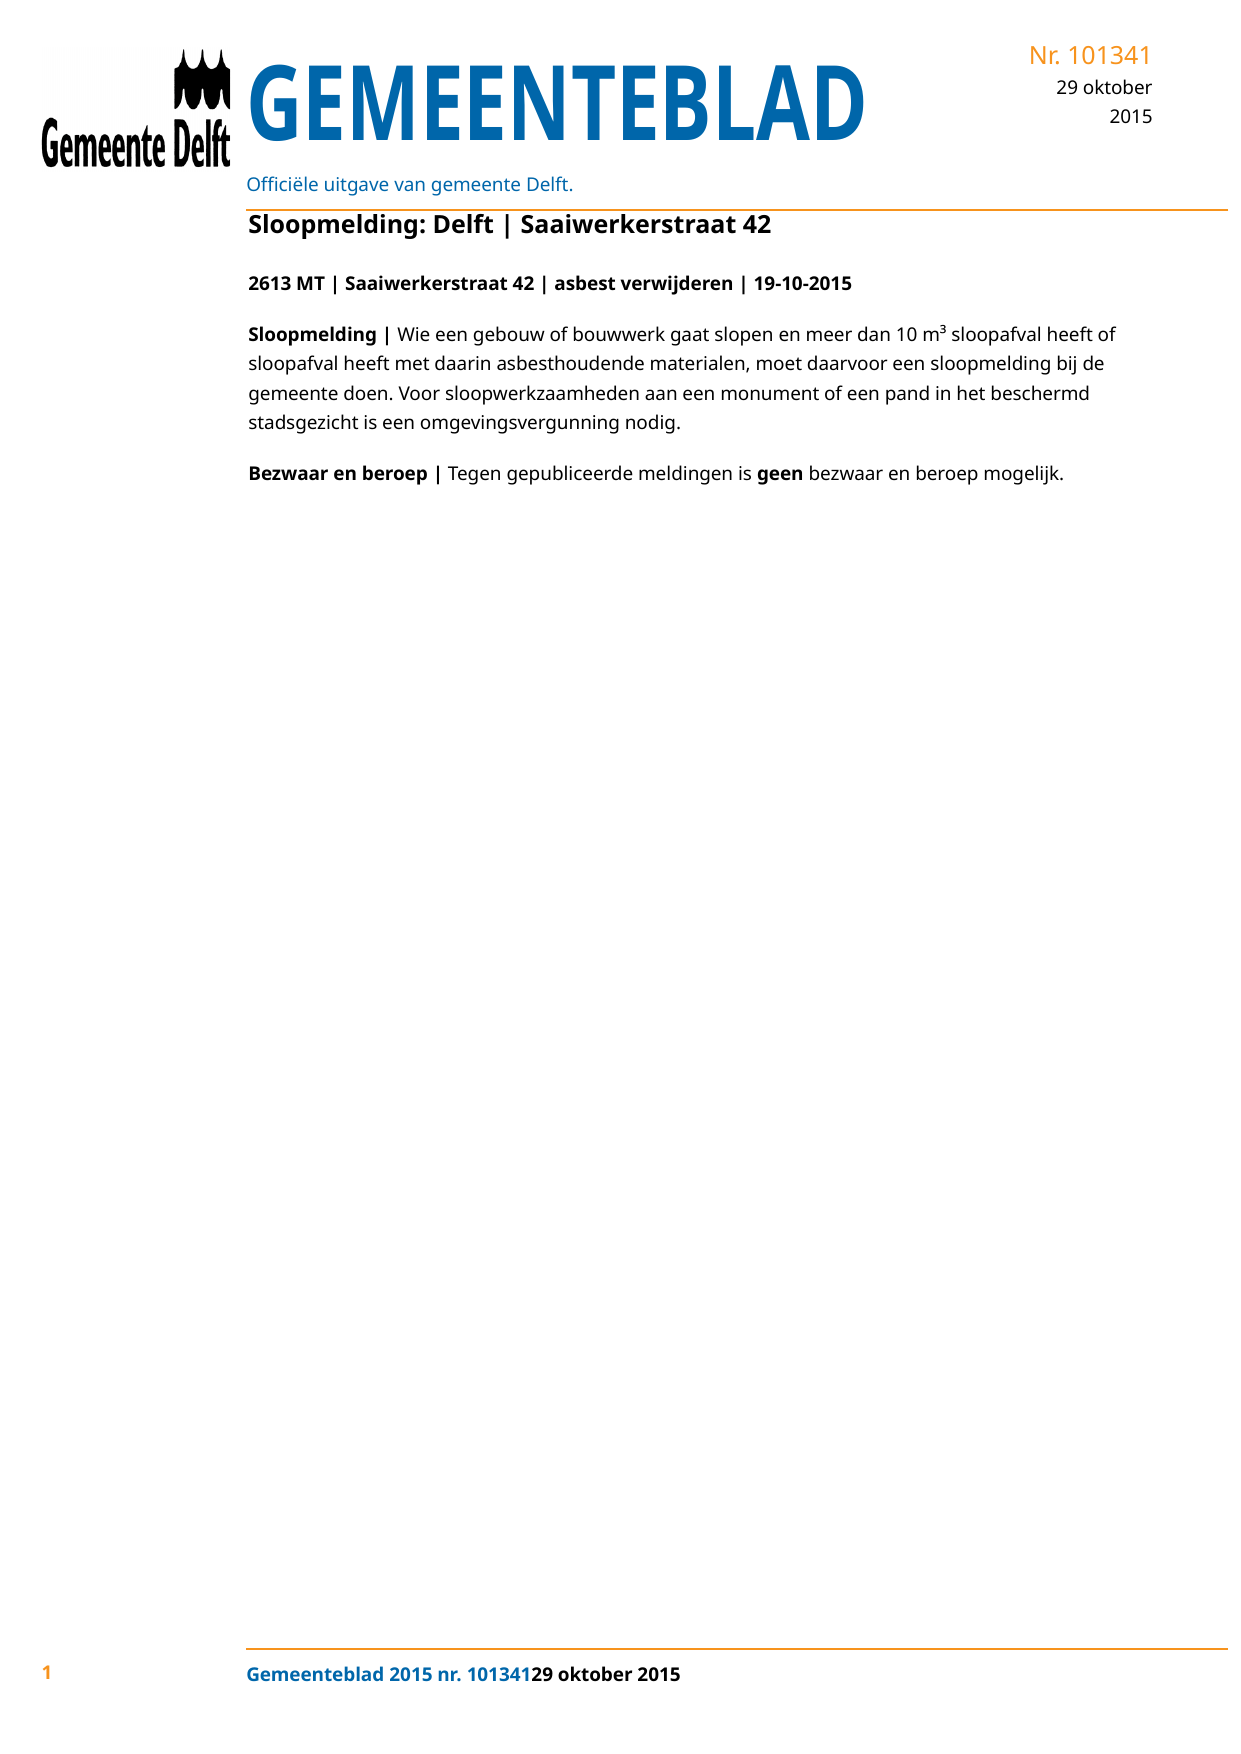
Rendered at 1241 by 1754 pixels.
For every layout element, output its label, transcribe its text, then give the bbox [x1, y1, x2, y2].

text Sloopmelding | Wie een gebouw of bouwwerk gaat slopen en meer dan 10 m³ sloopafval heeft of sloopafval heeft met daarin asbesthoudende materialen, moet daarvoor een sloopmelding bij de gemeente doen. Voor sloopwerkzaamheden aan een monument of een pand in het beschermd stadsgezicht is een omgevingsvergunning nodig. [248, 321, 1152, 435]
text 2613 MT | Saaiwerkerstraat 42 | asbest verwijderen | 19-10-2015 [248, 270, 1152, 296]
text Bezwaar en beroep | Tegen gepubliceerde meldingen is geen bezwaar en beroep mogelijk. [248, 460, 1152, 486]
picture [41, 47, 231, 172]
text Sloopmelding: Delft | Saaiwerkerstraat 42 [248, 211, 1152, 241]
